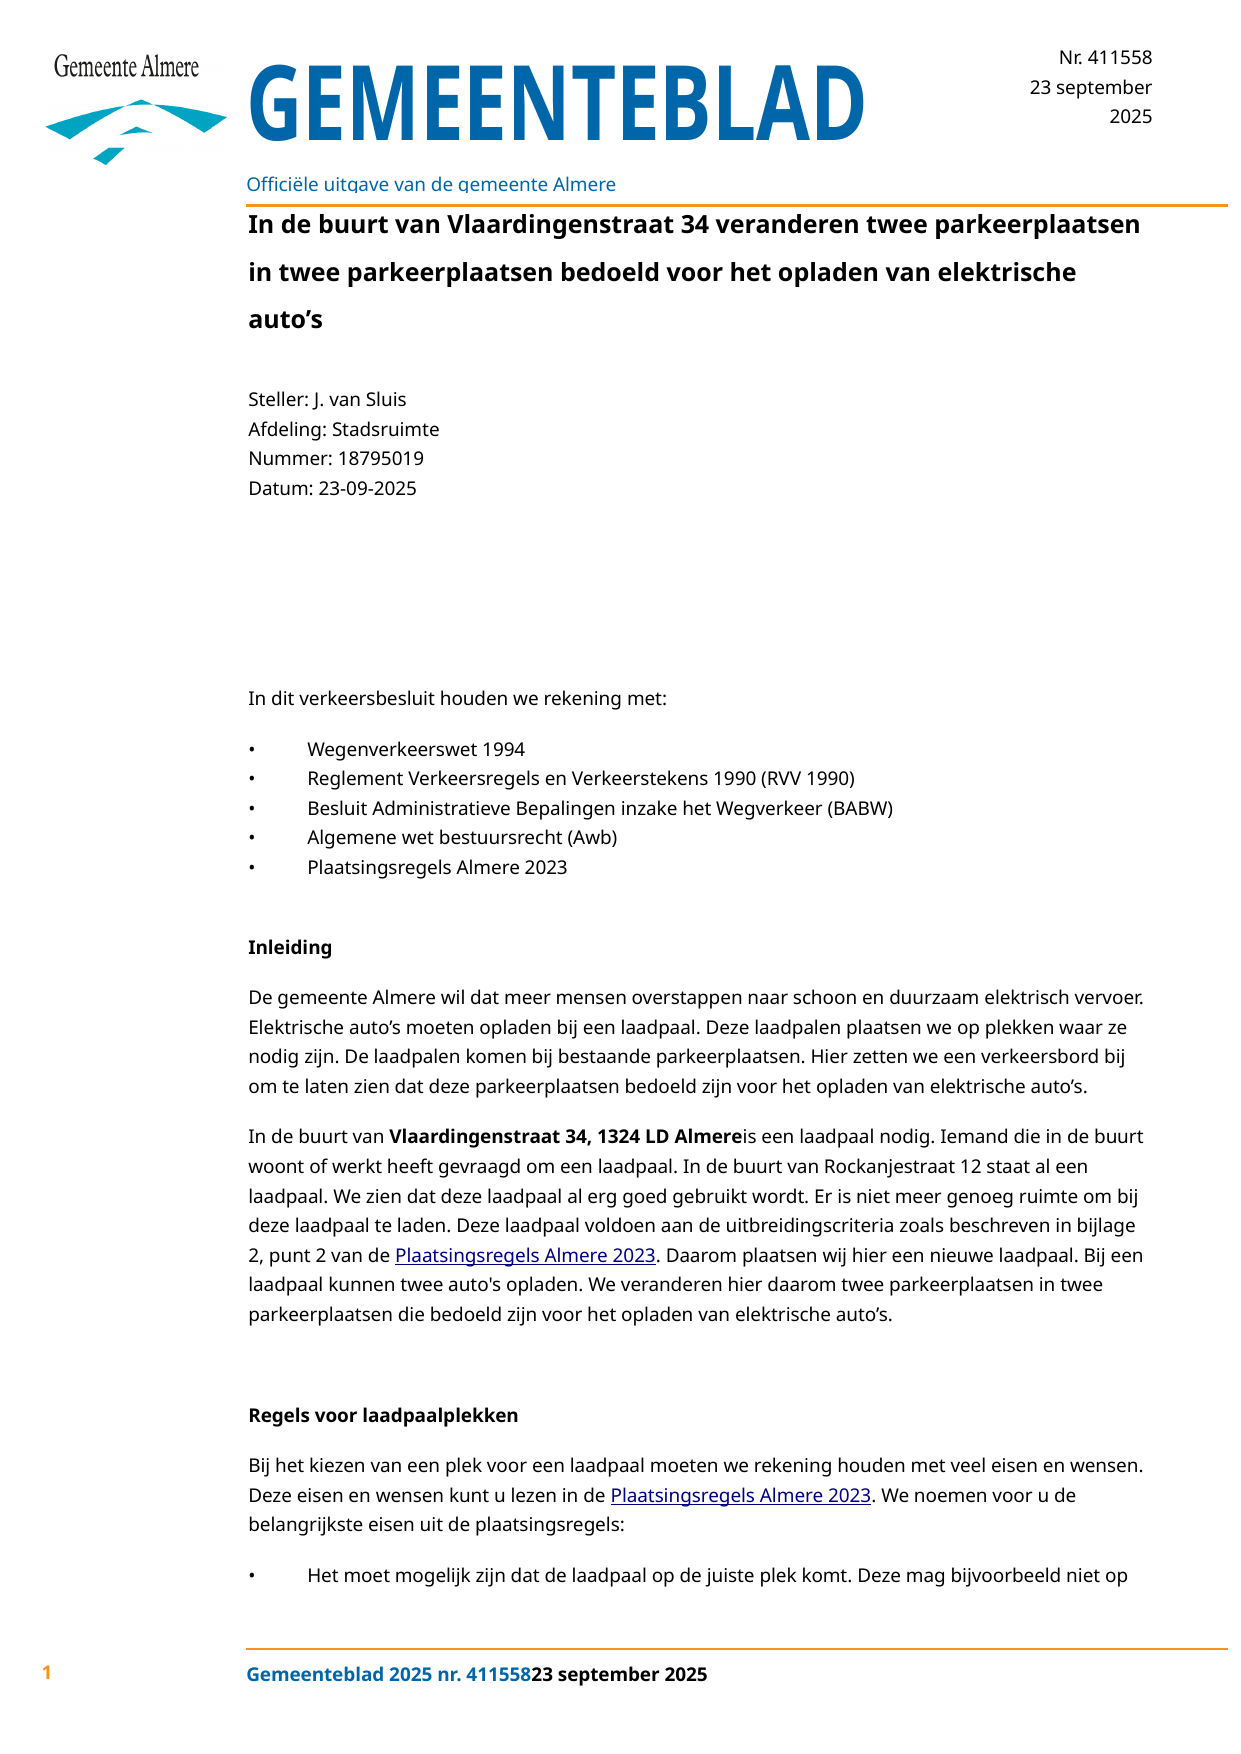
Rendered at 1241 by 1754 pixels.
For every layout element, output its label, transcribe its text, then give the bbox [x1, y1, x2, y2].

text Steller: J. van Sluis [248, 386, 1152, 412]
list Besluit Administratieve Bepalingen inzake het Wegverkeer (BABW) [248, 795, 1152, 821]
text Datum: 23-09-2025 [248, 475, 1152, 501]
text Bij het kiezen van een plek voor een laadpaal moeten we rekening houden met veel eisen en wensen. Deze eisen en wensen kunt u lezen in de Plaatsingsregels Almere 2023. We noemen voor u de belangrijkste eisen uit de plaatsingsregels: [248, 1452, 1152, 1537]
picture [41, 47, 231, 172]
list Wegenverkeerswet 1994 [248, 736, 1152, 762]
text In de buurt van Vlaardingenstraat 34 veranderen twee parkeerplaatsen in twee parkeerplaatsen bedoeld voor het opladen van elektrische auto’s [248, 207, 1152, 336]
text Regels voor laadpaalplekken [248, 1402, 1152, 1428]
text De gemeente Almere wil dat meer mensen overstappen naar schoon en duurzaam elektrisch vervoer. Elektrische auto’s moeten opladen bij een laadpaal. Deze laadpalen plaatsen we op plekken waar ze nodig zijn. De laadpalen komen bij bestaande parkeerplaatsen. Hier zetten we een verkeersbord bij om te laten zien dat deze parkeerplaatsen bedoeld zijn voor het opladen van elektrische auto’s. [248, 984, 1152, 1099]
list Algemene wet bestuursrecht (Awb) [248, 824, 1152, 850]
text Inleiding [248, 934, 1152, 960]
text Afdeling: Stadsruimte [248, 416, 1152, 442]
list Het moet mogelijk zijn dat de laadpaal op de juiste plek komt. Deze mag bijvoorbeeld niet op [248, 1562, 1152, 1588]
text In dit verkeersbesluit houden we rekening met: [248, 685, 1152, 711]
text In de buurt van Vlaardingenstraat 34, 1324 LD Almereis een laadpaal nodig. Iemand die in de buurt woont of werkt heeft gevraagd om een laadpaal. In de buurt van Rockanjestraat 12 staat al een laadpaal. We zien dat deze laadpaal al erg goed gebruikt wordt. Er is niet meer genoeg ruimte om bij deze laadpaal te laden. Deze laadpaal voldoen aan de uitbreidingscriteria zoals beschreven in bijlage 2, punt 2 van de Plaatsingsregels Almere 2023. Daarom plaatsen wij hier een nieuwe laadpaal. Bij een laadpaal kunnen twee auto's opladen. We veranderen hier daarom twee parkeerplaatsen in twee parkeerplaatsen die bedoeld zijn voor het opladen van elektrische auto’s. [248, 1124, 1152, 1327]
list Plaatsingsregels Almere 2023 [248, 854, 1152, 880]
list Reglement Verkeersregels en Verkeerstekens 1990 (RVV 1990) [248, 765, 1152, 791]
text Nummer: 18795019 [248, 445, 1152, 471]
